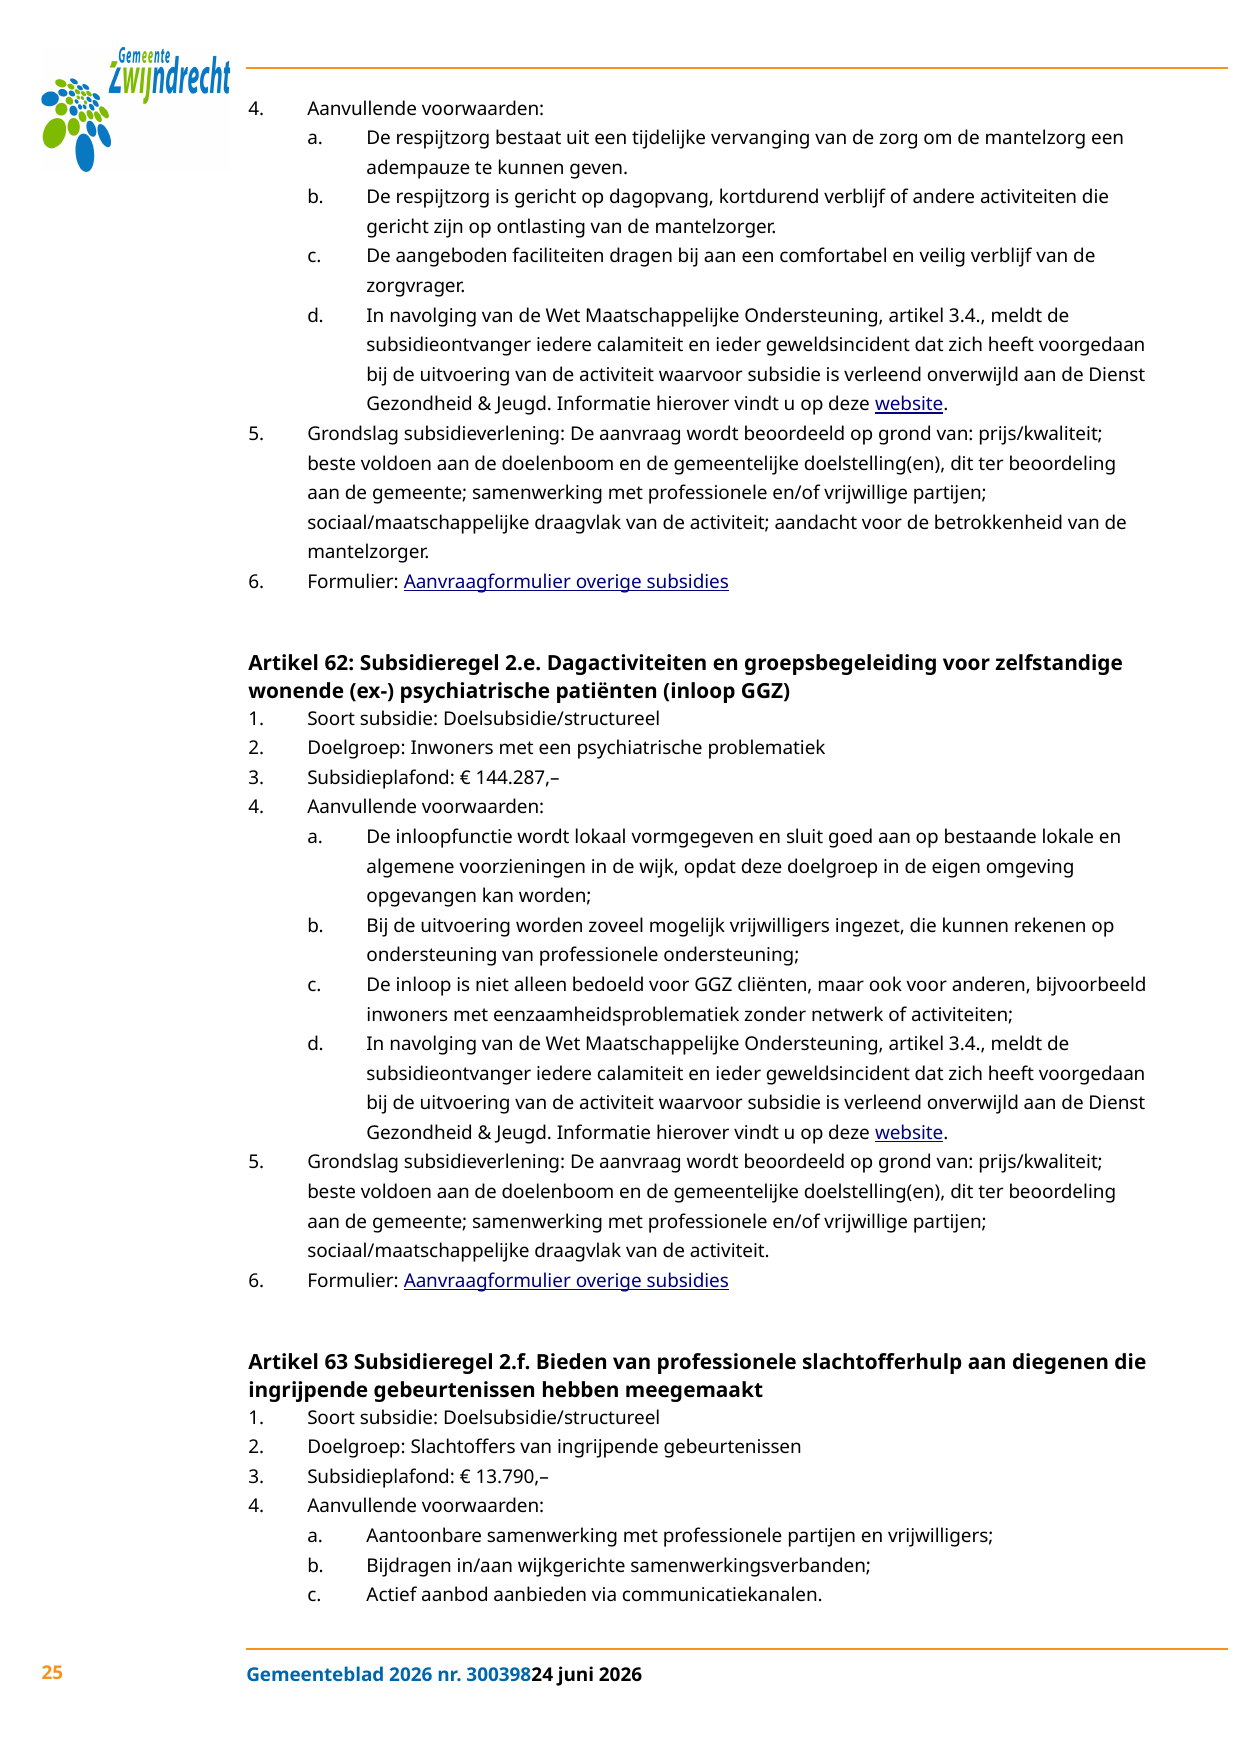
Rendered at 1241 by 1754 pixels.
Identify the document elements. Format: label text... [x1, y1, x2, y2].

list Aanvullende voorwaarden: [248, 95, 1152, 121]
list Bijdragen in/aan wijkgerichte samenwerkingsverbanden; [307, 1552, 1152, 1578]
list De inloopfunctie wordt lokaal vormgegeven en sluit goed aan op bestaande lokale en algemene voorzieningen in de wijk, opdat deze doelgroep in de eigen omgeving opgevangen kan worden; [307, 823, 1152, 908]
list De respijtzorg bestaat uit een tijdelijke vervanging van de zorg om de mantelzorg een adempauze te kunnen geven. [307, 124, 1152, 180]
list Aanvullende voorwaarden: [248, 794, 1152, 819]
list Soort subsidie: Doelsubsidie/structureel [248, 1404, 1152, 1430]
list De respijtzorg is gericht op dagopvang, kortdurend verblijf of andere activiteiten die gericht zijn op ontlasting van de mantelzorger. [307, 183, 1152, 239]
list De aangeboden faciliteiten dragen bij aan een comfortabel en veilig verblijf van de zorgvrager. [307, 243, 1152, 298]
list Grondslag subsidieverlening: De aanvraag wordt beoordeeld op grond van: prijs/kwaliteit; beste voldoen aan de doelenboom en de gemeentelijke doelstelling(en), dit ter beoordeling aan de gemeente; samenwerking met professionele en/of vrijwillige partijen; sociaal/maatschappelijke draagvlak van de activiteit; aandacht voor de betrokkenheid van de mantelzorger. [248, 420, 1152, 564]
list In navolging van de Wet Maatschappelijke Ondersteuning, artikel 3.4., meldt de subsidieontvanger iedere calamiteit en ieder geweldsincident dat zich heeft voorgedaan bij de uitvoering van de activiteit waarvoor subsidie is verleend onverwijld aan de Dienst Gezondheid & Jeugd. Informatie hierover vindt u op deze website. [307, 302, 1152, 416]
list Actief aanbod aanbieden via communicatiekanalen. [307, 1581, 1152, 1607]
list Doelgroep: Slachtoffers van ingrijpende gebeurtenissen [248, 1433, 1152, 1459]
list In navolging van de Wet Maatschappelijke Ondersteuning, artikel 3.4., meldt de subsidieontvanger iedere calamiteit en ieder geweldsincident dat zich heeft voorgedaan bij de uitvoering van de activiteit waarvoor subsidie is verleend onverwijld aan de Dienst Gezondheid & Jeugd. Informatie hierover vindt u op deze website. [307, 1030, 1152, 1145]
list Aanvullende voorwaarden: [248, 1493, 1152, 1518]
list De inloop is niet alleen bedoeld voor GGZ cliënten, maar ook voor anderen, bijvoorbeeld inwoners met eenzaamheidsproblematiek zonder netwerk of activiteiten; [307, 971, 1152, 1027]
picture [41, 47, 231, 172]
list Formulier: Aanvraagformulier overige subsidies [248, 568, 1152, 594]
list Formulier: Aanvraagformulier overige subsidies [248, 1267, 1152, 1293]
text Artikel 62: Subsidieregel 2.e. Dagactiviteiten en groepsbegeleiding voor zelfstandige wonende (ex-) psychiatrische patiënten (inloop GGZ) [248, 648, 1152, 705]
list Subsidieplafond: € 144.287,– [248, 764, 1152, 790]
text Artikel 63 Subsidieregel 2.f. Bieden van professionele slachtofferhulp aan diegenen die ingrijpende gebeurtenissen hebben meegemaakt [248, 1347, 1152, 1404]
list Grondslag subsidieverlening: De aanvraag wordt beoordeeld op grond van: prijs/kwaliteit; beste voldoen aan de doelenboom en de gemeentelijke doelstelling(en), dit ter beoordeling aan de gemeente; samenwerking met professionele en/of vrijwillige partijen; sociaal/maatschappelijke draagvlak van de activiteit. [248, 1149, 1152, 1263]
list Doelgroep: Inwoners met een psychiatrische problematiek [248, 734, 1152, 760]
list Bij de uitvoering worden zoveel mogelijk vrijwilligers ingezet, die kunnen rekenen op ondersteuning van professionele ondersteuning; [307, 912, 1152, 967]
list Soort subsidie: Doelsubsidie/structureel [248, 705, 1152, 731]
list Aantoonbare samenwerking met professionele partijen en vrijwilligers; [307, 1522, 1152, 1548]
list Subsidieplafond: € 13.790,– [248, 1463, 1152, 1489]
